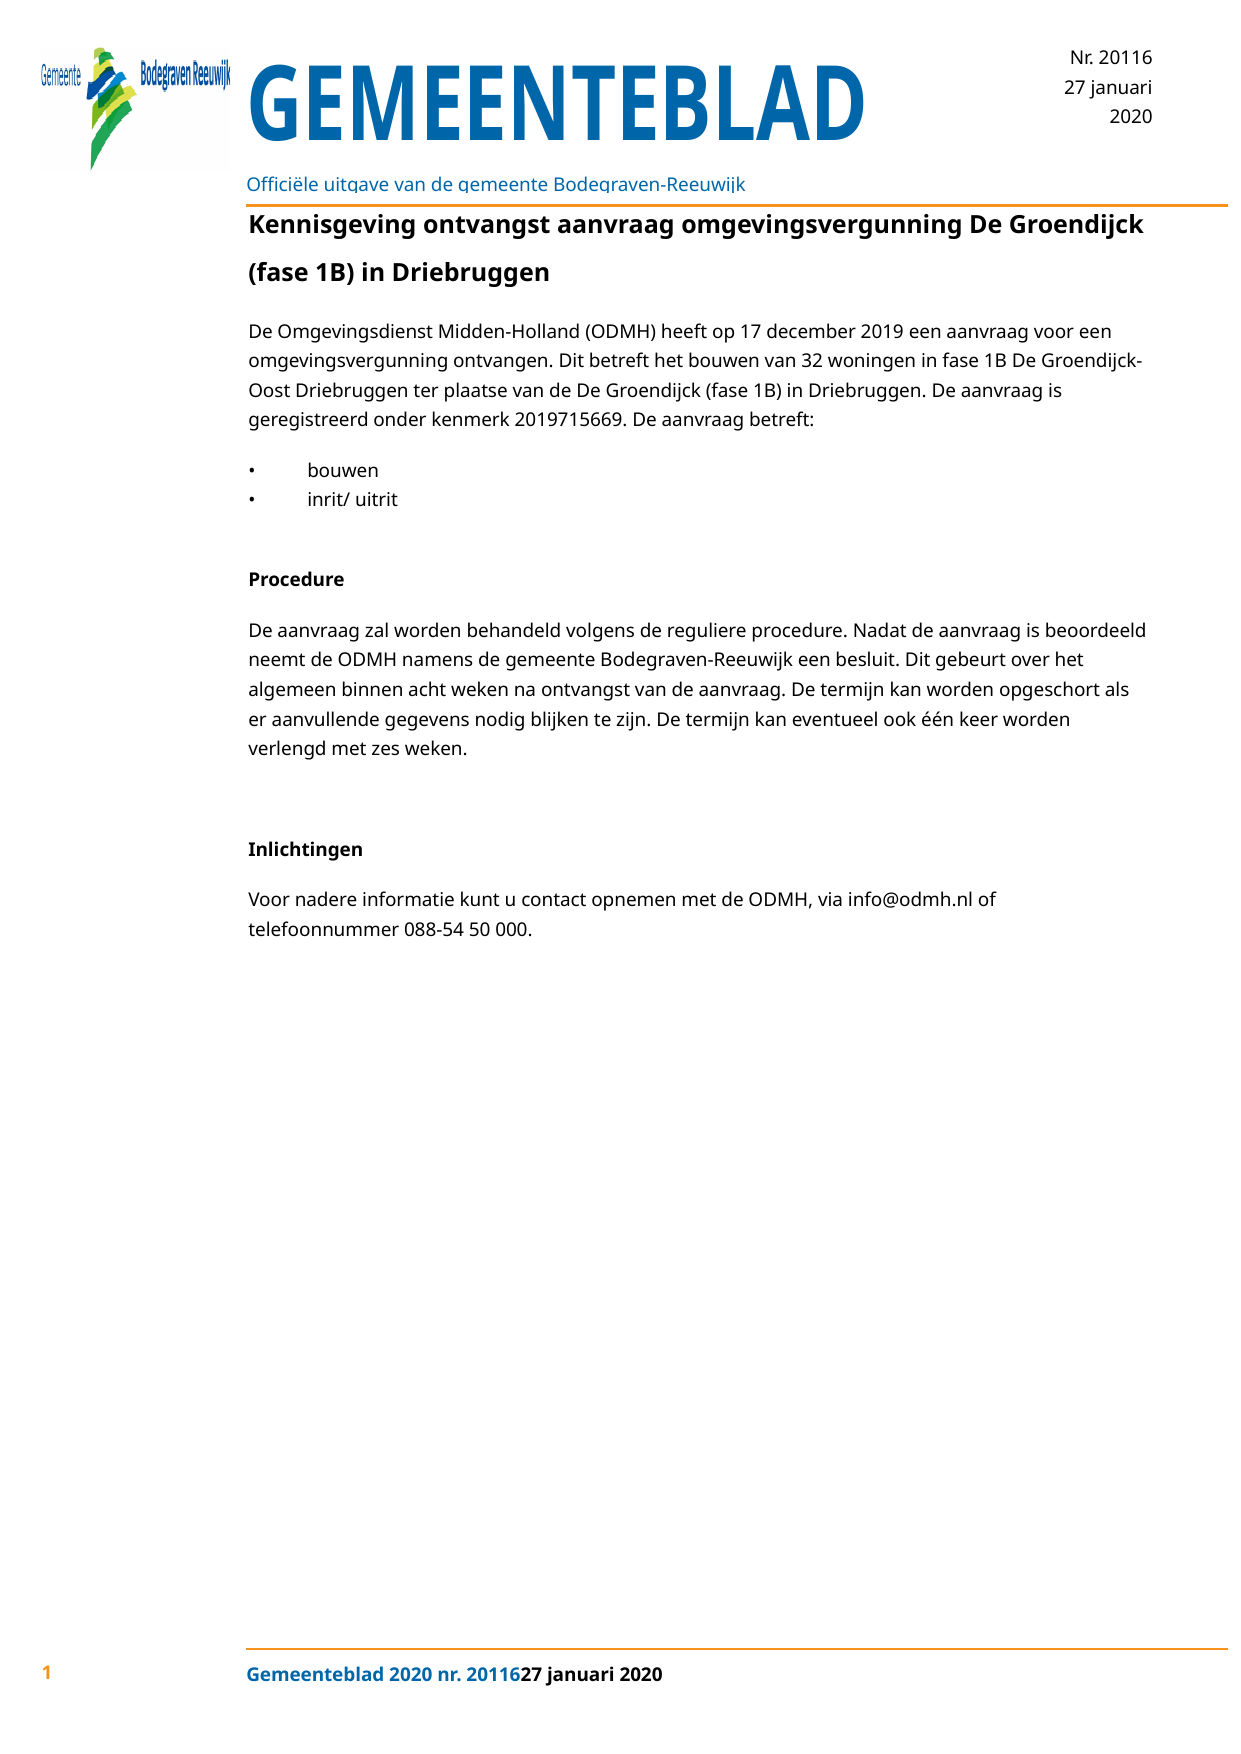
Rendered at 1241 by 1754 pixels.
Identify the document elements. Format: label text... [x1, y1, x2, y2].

text Voor nadere informatie kunt u contact opnemen met de ODMH, via info@odmh.nl of telefoonnummer 088-54 50 000. [248, 887, 1152, 942]
text De Omgevingsdienst Midden-Holland (ODMH) heeft op 17 december 2019 een aanvraag voor een omgevingsvergunning ontvangen. Dit betreft het bouwen van 32 woningen in fase 1B De Groendijck-Oost Driebruggen ter plaatse van de De Groendijck (fase 1B) in Driebruggen. De aanvraag is geregistreerd onder kenmerk 2019715669. De aanvraag betreft: [248, 318, 1152, 432]
list inrit/ uitrit [248, 487, 1152, 512]
picture [41, 47, 231, 172]
text Procedure [248, 567, 1152, 592]
text Kennisgeving ontvangst aanvraag omgevingsvergunning De Groendijck (fase 1B) in Driebruggen [248, 207, 1152, 288]
text De aanvraag zal worden behandeld volgens de reguliere procedure. Nadat de aanvraag is beoordeeld neemt de ODMH namens de gemeente Bodegraven-Reeuwijk een besluit. Dit gebeurt over het algemeen binnen acht weken na ontvangst van de aanvraag. De termijn kan worden opgeschort als er aanvullende gegevens nodig blijken te zijn. De termijn kan eventueel ook één keer worden verlengd met zes weken. [248, 617, 1152, 761]
text Inlichtingen [248, 836, 1152, 862]
list bouwen [248, 457, 1152, 483]
